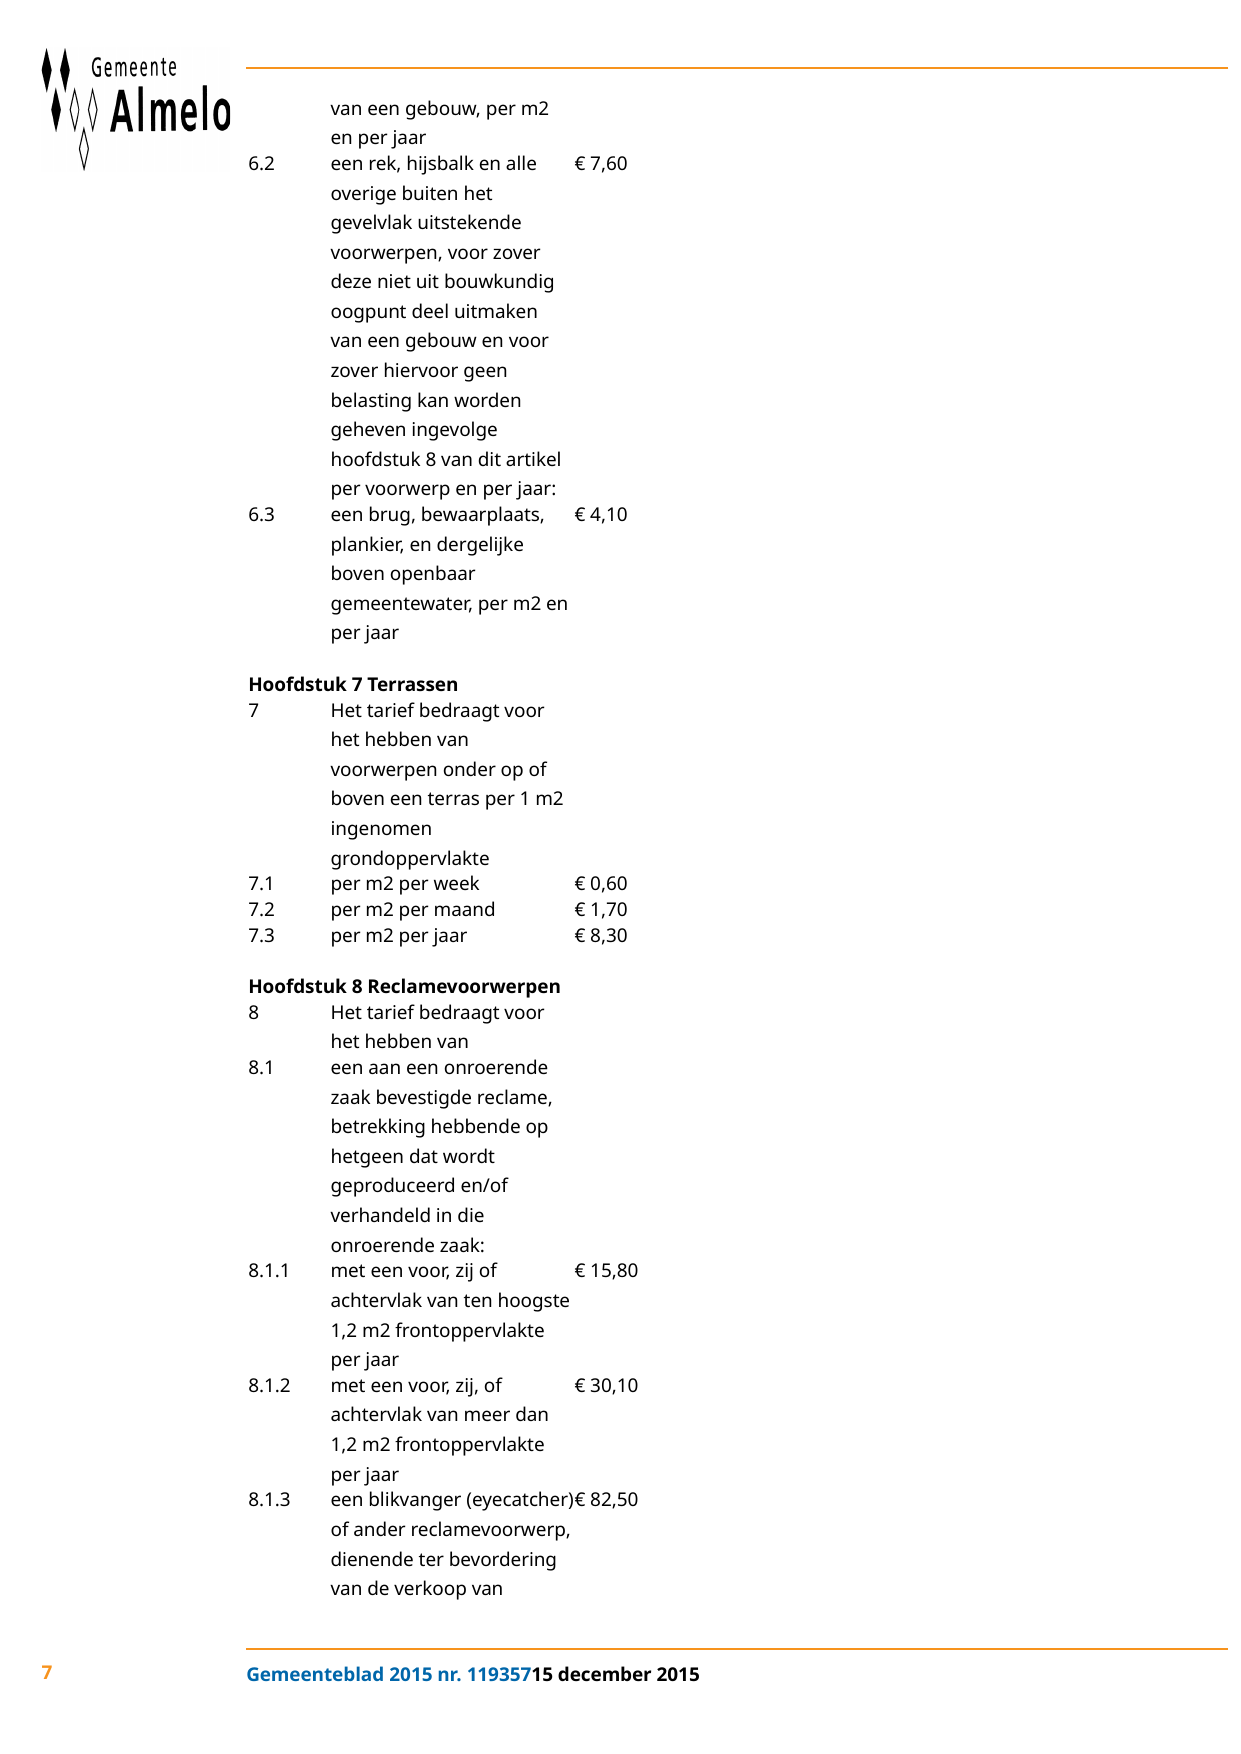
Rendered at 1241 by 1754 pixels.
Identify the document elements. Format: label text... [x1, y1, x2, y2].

table_cell Het tarief bedraagt voor het hebben van [330, 999, 574, 1054]
table_cell met een voor, zij of achtervlak van ten hoogste 1,2 m2 frontoppervlakte per jaar [330, 1258, 574, 1372]
table_cell € 7,60 [574, 150, 657, 501]
table_cell [657, 948, 739, 973]
table_cell [904, 95, 987, 150]
table_cell [822, 697, 904, 870]
table_cell [574, 948, 657, 973]
table_cell [822, 1054, 904, 1258]
table_cell [657, 1372, 739, 1487]
table_cell Hoofdstuk 8 Reclamevoorwerpen [248, 973, 574, 999]
table_cell [904, 150, 987, 501]
table_cell 8.1 [248, 1054, 330, 1258]
table_cell 7.3 [248, 922, 330, 948]
picture [41, 47, 231, 172]
table_cell [739, 95, 822, 150]
table_cell [904, 1054, 987, 1258]
table_cell [657, 973, 739, 999]
table_cell [1069, 1054, 1152, 1258]
table_cell 8.1.1 [248, 1258, 330, 1372]
table_cell [1069, 645, 1152, 671]
table_cell [822, 948, 904, 973]
table_cell een aan een onroerende zaak bevestigde reclame, betrekking hebbende op hetgeen dat wordt geproduceerd en/of verhandeld in die onroerende zaak: [330, 1054, 574, 1258]
table_cell [739, 645, 822, 671]
table_cell [987, 697, 1069, 870]
table_cell [987, 999, 1069, 1054]
table_cell [987, 948, 1069, 973]
table_cell [1069, 671, 1152, 697]
table_cell [822, 501, 904, 645]
table_cell 6.3 [248, 501, 330, 645]
table_cell een blikvanger (eyecatcher) of ander reclamevoorwerp, dienende ter bevordering van de verkoop van [330, 1487, 574, 1601]
table_cell per m2 per week [330, 870, 574, 896]
table_cell [657, 501, 739, 645]
table_cell [904, 922, 987, 948]
table_cell [739, 697, 822, 870]
table_cell [822, 896, 904, 922]
table_cell [248, 95, 330, 150]
table_cell [987, 1258, 1069, 1372]
table_cell [657, 1258, 739, 1372]
table_cell [657, 150, 739, 501]
table_cell 7.2 [248, 896, 330, 922]
table_cell [1069, 1487, 1152, 1601]
table_cell een rek, hijsbalk en alle overige buiten het gevelvlak uitstekende voorwerpen, voor zover deze niet uit bouwkundig oogpunt deel uitmaken van een gebouw en voor zover hiervoor geen belasting kan worden geheven ingevolge hoofdstuk 8 van dit artikel per voorwerp en per jaar: [330, 150, 574, 501]
table_cell [904, 948, 987, 973]
table_cell [987, 973, 1069, 999]
table_cell [904, 1487, 987, 1601]
table_cell [657, 645, 739, 671]
table_cell [987, 671, 1069, 697]
table_cell [904, 1258, 987, 1372]
table_cell [822, 1372, 904, 1487]
table_cell [1069, 999, 1152, 1054]
table_cell [987, 645, 1069, 671]
table_cell [904, 896, 987, 922]
table_cell [904, 645, 987, 671]
table_cell [904, 671, 987, 697]
table_cell [1069, 922, 1152, 948]
table_cell [739, 999, 822, 1054]
table_cell [904, 870, 987, 896]
table_cell met een voor, zij, of achtervlak van meer dan 1,2 m2 frontoppervlakte per jaar [330, 1372, 574, 1487]
table_cell [904, 973, 987, 999]
table_cell [904, 697, 987, 870]
table_cell € 1,70 [574, 896, 657, 922]
table_cell € 30,10 [574, 1372, 657, 1487]
table_cell € 15,80 [574, 1258, 657, 1372]
table_cell 8.1.3 [248, 1487, 330, 1601]
table_cell van een gebouw, per m2 en per jaar [330, 95, 574, 150]
table_cell [987, 896, 1069, 922]
table_cell een brug, bewaarplaats, plankier, en dergelijke boven openbaar gemeentewater, per m2 en per jaar [330, 501, 574, 645]
table_cell [1069, 1258, 1152, 1372]
table_cell [987, 1487, 1069, 1601]
table_cell [1069, 697, 1152, 870]
table_cell [657, 896, 739, 922]
table_cell [822, 973, 904, 999]
table_cell [1069, 948, 1152, 973]
table_cell [739, 150, 822, 501]
table_cell [657, 671, 739, 697]
table_cell € 0,60 [574, 870, 657, 896]
table_cell [739, 1487, 822, 1601]
table_cell [657, 697, 739, 870]
table_cell [822, 1258, 904, 1372]
table_cell [657, 1054, 739, 1258]
table_cell [822, 95, 904, 150]
table_cell [1069, 501, 1152, 645]
table_cell [822, 999, 904, 1054]
table_cell [739, 671, 822, 697]
table_cell [739, 501, 822, 645]
table_cell [987, 922, 1069, 948]
table_cell [248, 645, 330, 671]
table_cell [574, 645, 657, 671]
table_cell [1069, 95, 1152, 150]
table_cell [822, 150, 904, 501]
table_cell [574, 973, 657, 999]
table_cell € 8,30 [574, 922, 657, 948]
table_cell [1069, 973, 1152, 999]
table_cell 8 [248, 999, 330, 1054]
table_cell [330, 645, 574, 671]
table_cell [739, 973, 822, 999]
table_cell 6.2 [248, 150, 330, 501]
table_cell Hoofdstuk 7 Terrassen [248, 671, 574, 697]
table_cell 7 [248, 697, 330, 870]
table_cell [657, 922, 739, 948]
table_cell [987, 1372, 1069, 1487]
table_cell [1069, 870, 1152, 896]
table_cell [904, 999, 987, 1054]
table_cell [904, 1372, 987, 1487]
table_cell [574, 999, 657, 1054]
table_cell [822, 922, 904, 948]
table_cell [1069, 150, 1152, 501]
table_cell € 4,10 [574, 501, 657, 645]
table_cell [822, 645, 904, 671]
table_cell [739, 1372, 822, 1487]
table_cell [739, 870, 822, 896]
table_cell [739, 1054, 822, 1258]
table_cell [657, 95, 739, 150]
table_cell [657, 1487, 739, 1601]
table_cell [574, 1054, 657, 1258]
table_cell [657, 870, 739, 896]
table_cell € 82,50 [574, 1487, 657, 1601]
table_cell [822, 1487, 904, 1601]
table_cell [987, 1054, 1069, 1258]
table_cell [739, 896, 822, 922]
table_cell [739, 1258, 822, 1372]
table_cell [739, 922, 822, 948]
table_cell [330, 948, 574, 973]
table_cell [987, 501, 1069, 645]
table_cell [987, 870, 1069, 896]
table_cell per m2 per jaar [330, 922, 574, 948]
table_cell [574, 95, 657, 150]
table_cell [657, 999, 739, 1054]
table_cell [987, 95, 1069, 150]
table_cell [904, 501, 987, 645]
table_cell [822, 870, 904, 896]
table_cell Het tarief bedraagt voor het hebben van voorwerpen onder op of boven een terras per 1 m2 ingenomen grondoppervlakte [330, 697, 574, 870]
table_cell [574, 697, 657, 870]
table_cell [739, 948, 822, 973]
table_cell [822, 671, 904, 697]
table_cell 8.1.2 [248, 1372, 330, 1487]
table_cell [987, 150, 1069, 501]
table_cell 7.1 [248, 870, 330, 896]
table_cell per m2 per maand [330, 896, 574, 922]
table_cell [1069, 896, 1152, 922]
table_cell [574, 671, 657, 697]
table_cell [1069, 1372, 1152, 1487]
table_cell [248, 948, 330, 973]
